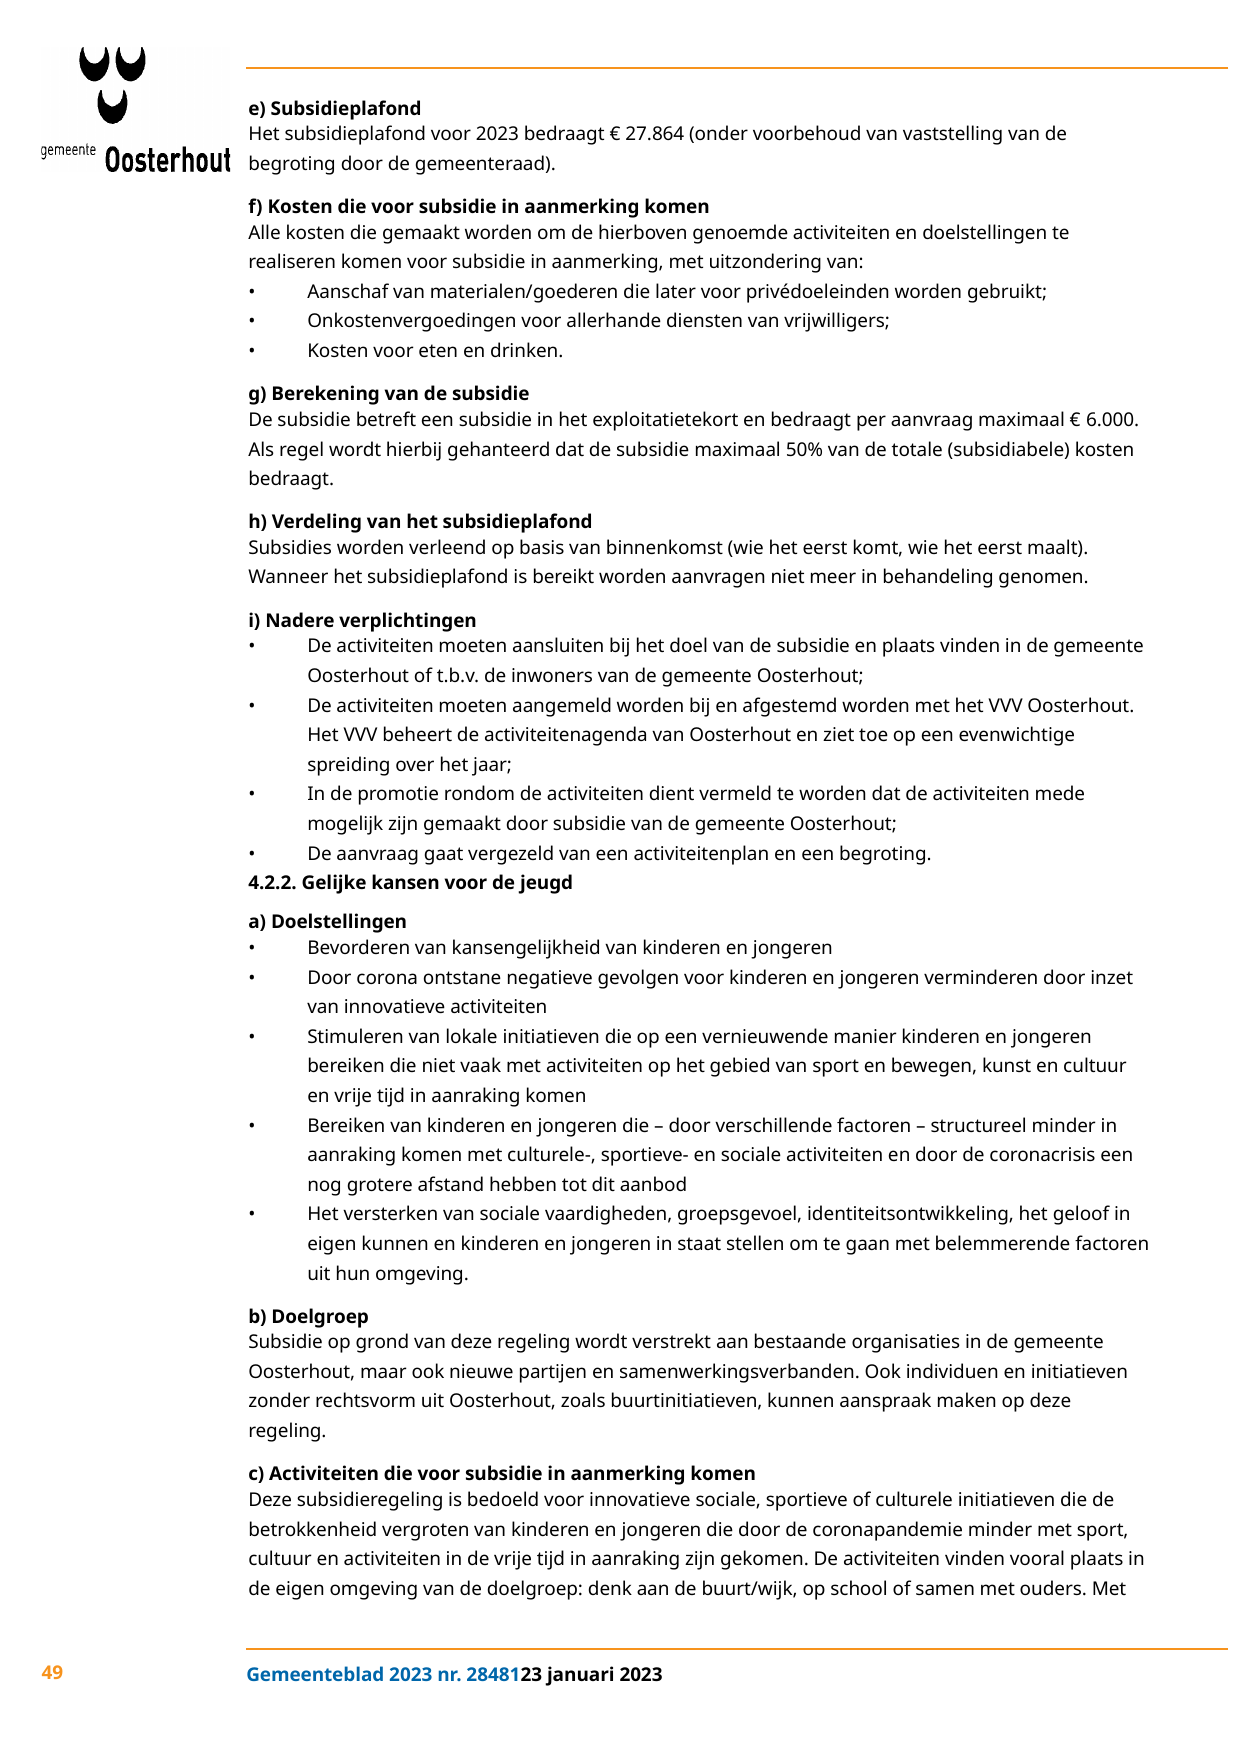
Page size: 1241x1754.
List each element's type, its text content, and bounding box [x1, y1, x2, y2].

picture [41, 47, 231, 172]
text Alle kosten die gemaakt worden om de hierboven genoemde activiteiten en doelstellingen te realiseren komen voor subsidie in aanmerking, met uitzondering van: [248, 219, 1152, 274]
list De aanvraag gaat vergezeld van een activiteitenplan en een begroting. [248, 840, 1152, 865]
list De activiteiten moeten aansluiten bij het doel van de subsidie en plaats vinden in de gemeente Oosterhout of t.b.v. de inwoners van de gemeente Oosterhout; [248, 633, 1152, 688]
text i) Nadere verplichtingen [248, 607, 1152, 633]
text a) Doelstellingen [248, 908, 1152, 934]
text g) Berekening van de subsidie [248, 380, 1152, 406]
list Het versterken van sociale vaardigheden, groepsgevoel, identiteitsontwikkeling, het geloof in eigen kunnen en kinderen en jongeren in staat stellen om te gaan met belemmerende factoren uit hun omgeving. [248, 1201, 1152, 1285]
list Stimuleren van lokale initiatieven die op een vernieuwende manier kinderen en jongeren bereiken die niet vaak met activiteiten op het gebied van sport en bewegen, kunst en cultuur en vrije tijd in aanraking komen [248, 1023, 1152, 1108]
list Bereiken van kinderen en jongeren die – door verschillende factoren – structureel minder in aanraking komen met culturele-, sportieve- en sociale activiteiten en door de coronacrisis een nog grotere afstand hebben tot dit aanbod [248, 1112, 1152, 1197]
text b) Doelgroep [248, 1303, 1152, 1328]
list Aanschaf van materialen/goederen die later voor privédoeleinden worden gebruikt; [248, 278, 1152, 304]
text c) Activiteiten die voor subsidie in aanmerking komen [248, 1460, 1152, 1486]
list Kosten voor eten en drinken. [248, 337, 1152, 363]
text Deze subsidieregeling is bedoeld voor innovatieve sociale, sportieve of culturele initiatieven die de betrokkenheid vergroten van kinderen en jongeren die door de coronapandemie minder met sport, cultuur en activiteiten in de vrije tijd in aanraking zijn gekomen. De activiteiten vinden vooral plaats in de eigen omgeving van de doelgroep: denk aan de buurt/wijk, op school of samen met ouders. Met [248, 1486, 1152, 1601]
text Subsidie op grond van deze regeling wordt verstrekt aan bestaande organisaties in de gemeente Oosterhout, maar ook nieuwe partijen en samenwerkingsverbanden. Ook individuen en initiatieven zonder rechtsvorm uit Oosterhout, zoals buurtinitiatieven, kunnen aanspraak maken op deze regeling. [248, 1328, 1152, 1443]
list Onkostenvergoedingen voor allerhande diensten van vrijwilligers; [248, 308, 1152, 333]
list Bevorderen van kansengelijkheid van kinderen en jongeren [248, 934, 1152, 960]
list De activiteiten moeten aangemeld worden bij en afgestemd worden met het VVV Oosterhout. Het VVV beheert de activiteitenagenda van Oosterhout en ziet toe op een evenwichtige spreiding over het jaar; [248, 692, 1152, 777]
text De subsidie betreft een subsidie in het exploitatietekort en bedraagt per aanvraag maximaal € 6.000. Als regel wordt hierbij gehanteerd dat de subsidie maximaal 50% van de totale (subsidiabele) kosten bedraagt. [248, 406, 1152, 491]
text 4.2.2. Gelijke kansen voor de jeugd [248, 869, 1152, 895]
list Door corona ontstane negatieve gevolgen voor kinderen en jongeren verminderen door inzet van innovatieve activiteiten [248, 964, 1152, 1019]
text e) Subsidieplafond [248, 95, 1152, 121]
text h) Verdeling van het subsidieplafond [248, 508, 1152, 534]
text f) Kosten die voor subsidie in aanmerking komen [248, 193, 1152, 219]
list In de promotie rondom de activiteiten dient vermeld te worden dat de activiteiten mede mogelijk zijn gemaakt door subsidie van de gemeente Oosterhout; [248, 781, 1152, 836]
text Subsidies worden verleend op basis van binnenkomst (wie het eerst komt, wie het eerst maalt). Wanneer het subsidieplafond is bereikt worden aanvragen niet meer in behandeling genomen. [248, 534, 1152, 589]
text Het subsidieplafond voor 2023 bedraagt € 27.864 (onder voorbehoud van vaststelling van de begroting door de gemeenteraad). [248, 121, 1152, 176]
